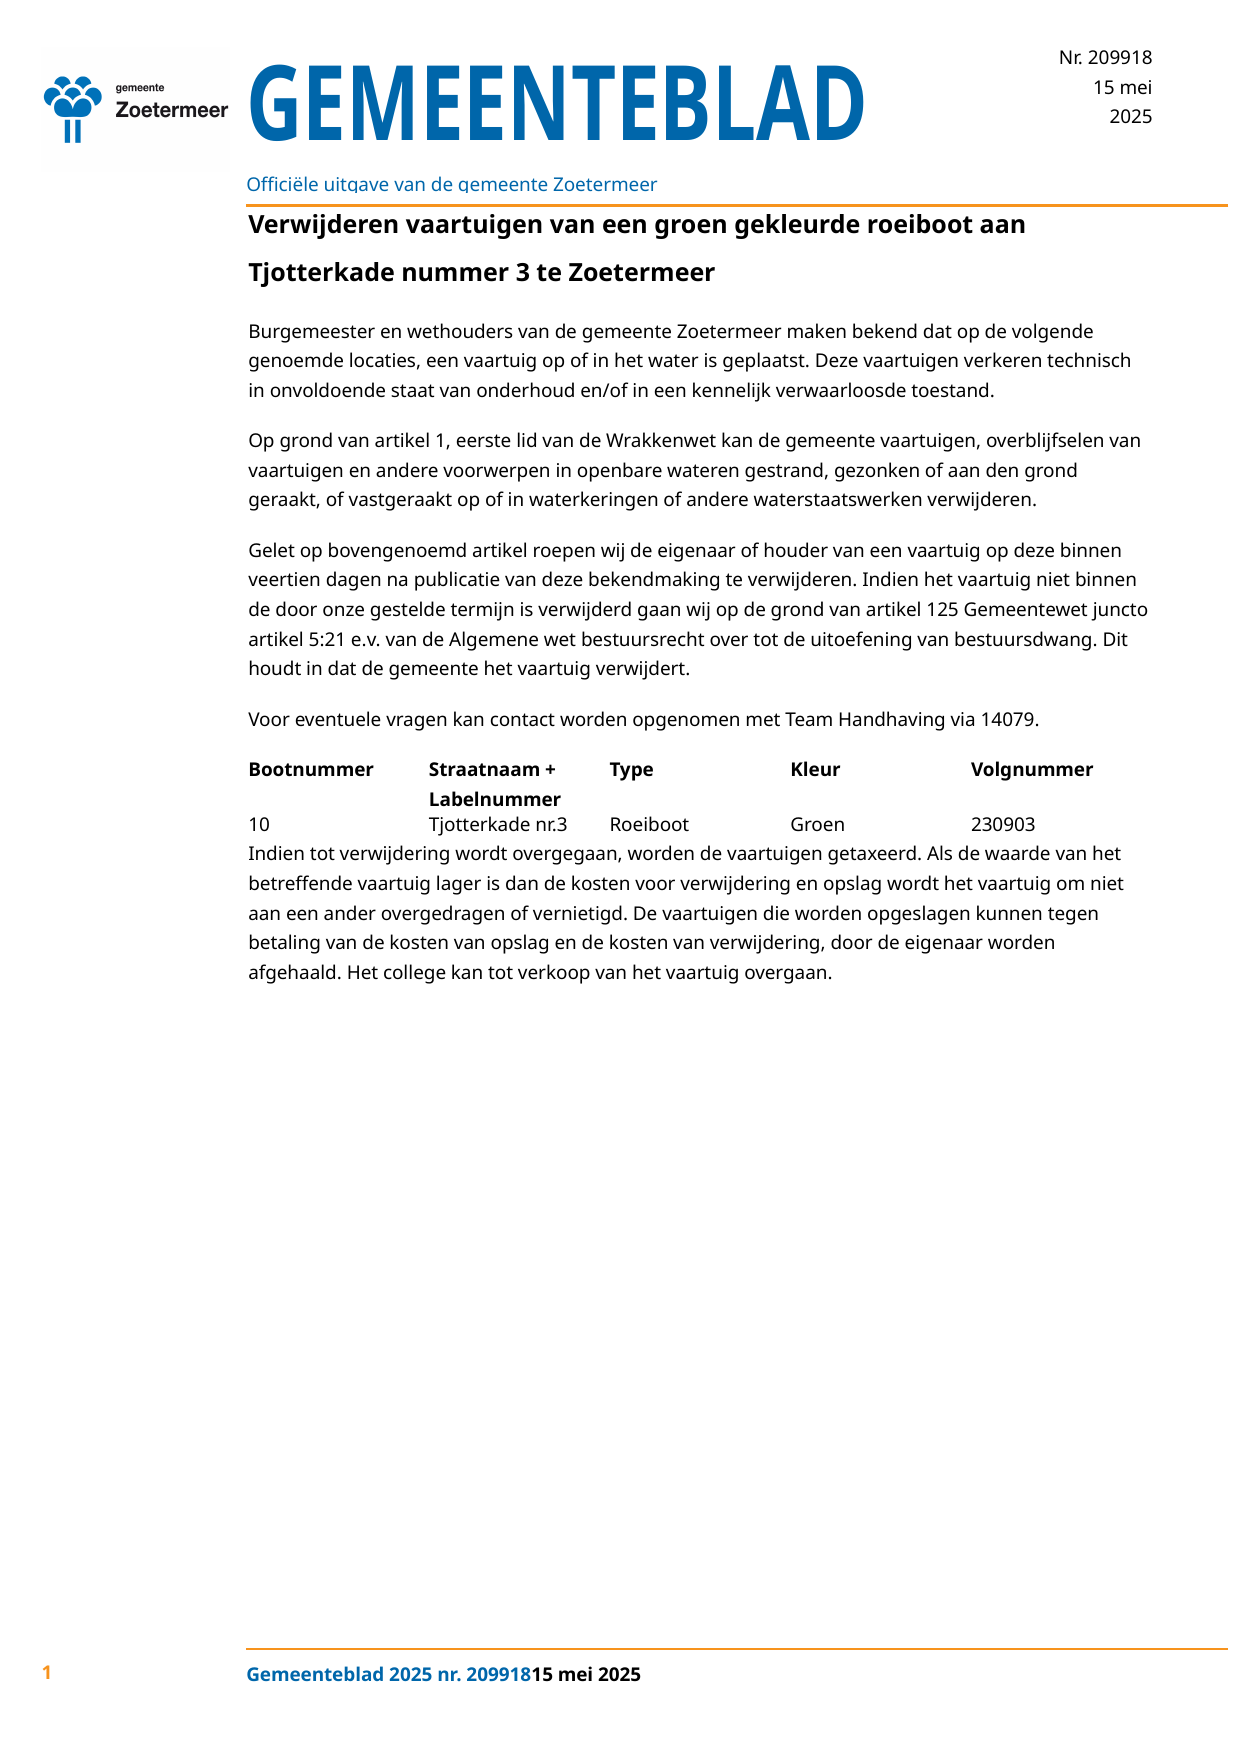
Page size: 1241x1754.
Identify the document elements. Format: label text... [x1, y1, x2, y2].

table_cell 230903 [971, 812, 1152, 837]
table_cell 10 [248, 812, 429, 837]
table_cell Tjotterkade nr.3 [429, 812, 609, 837]
text Op grond van artikel 1, eerste lid van de Wrakkenwet kan de gemeente vaartuigen, overblijfselen van vaartuigen en andere voorwerpen in openbare wateren gestrand, gezonken of aan den grond geraakt, of vastgeraakt op of in waterkeringen of andere waterstaatswerken verwijderen. [248, 427, 1152, 512]
table_header Volgnummer [971, 756, 1152, 812]
table_header Bootnummer [248, 756, 429, 812]
table_header Kleur [790, 756, 971, 812]
picture [41, 47, 231, 172]
text Indien tot verwijdering wordt overgegaan, worden de vaartuigen getaxeerd. Als de waarde van het betreffende vaartuig lager is dan de kosten voor verwijdering en opslag wordt het vaartuig om niet aan een ander overgedragen of vernietigd. De vaartuigen die worden opgeslagen kunnen tegen betaling van de kosten van opslag en de kosten van verwijdering, door de eigenaar worden afgehaald. Het college kan tot verkoop van het vaartuig overgaan. [248, 841, 1152, 985]
table_header Straatnaam + Labelnummer [429, 756, 609, 812]
table_header Type [609, 756, 790, 812]
text Voor eventuele vragen kan contact worden opgenomen met Team Handhaving via 14079. [248, 706, 1152, 732]
text Verwijderen vaartuigen van een groen gekleurde roeiboot aan Tjotterkade nummer 3 te Zoetermeer [248, 207, 1152, 288]
table_cell Groen [790, 812, 971, 837]
table_cell Roeiboot [609, 812, 790, 837]
text Gelet op bovengenoemd artikel roepen wij de eigenaar of houder van een vaartuig op deze binnen veertien dagen na publicatie van deze bekendmaking te verwijderen. Indien het vaartuig niet binnen de door onze gestelde termijn is verwijderd gaan wij op de grond van artikel 125 Gemeentewet juncto artikel 5:21 e.v. van de Algemene wet bestuursrecht over tot de uitoefening van bestuursdwang. Dit houdt in dat de gemeente het vaartuig verwijdert. [248, 537, 1152, 681]
text Burgemeester en wethouders van de gemeente Zoetermeer maken bekend dat op de volgende genoemde locaties, een vaartuig op of in het water is geplaatst. Deze vaartuigen verkeren technisch in onvoldoende staat van onderhoud en/of in een kennelijk verwaarloosde toestand. [248, 318, 1152, 403]
